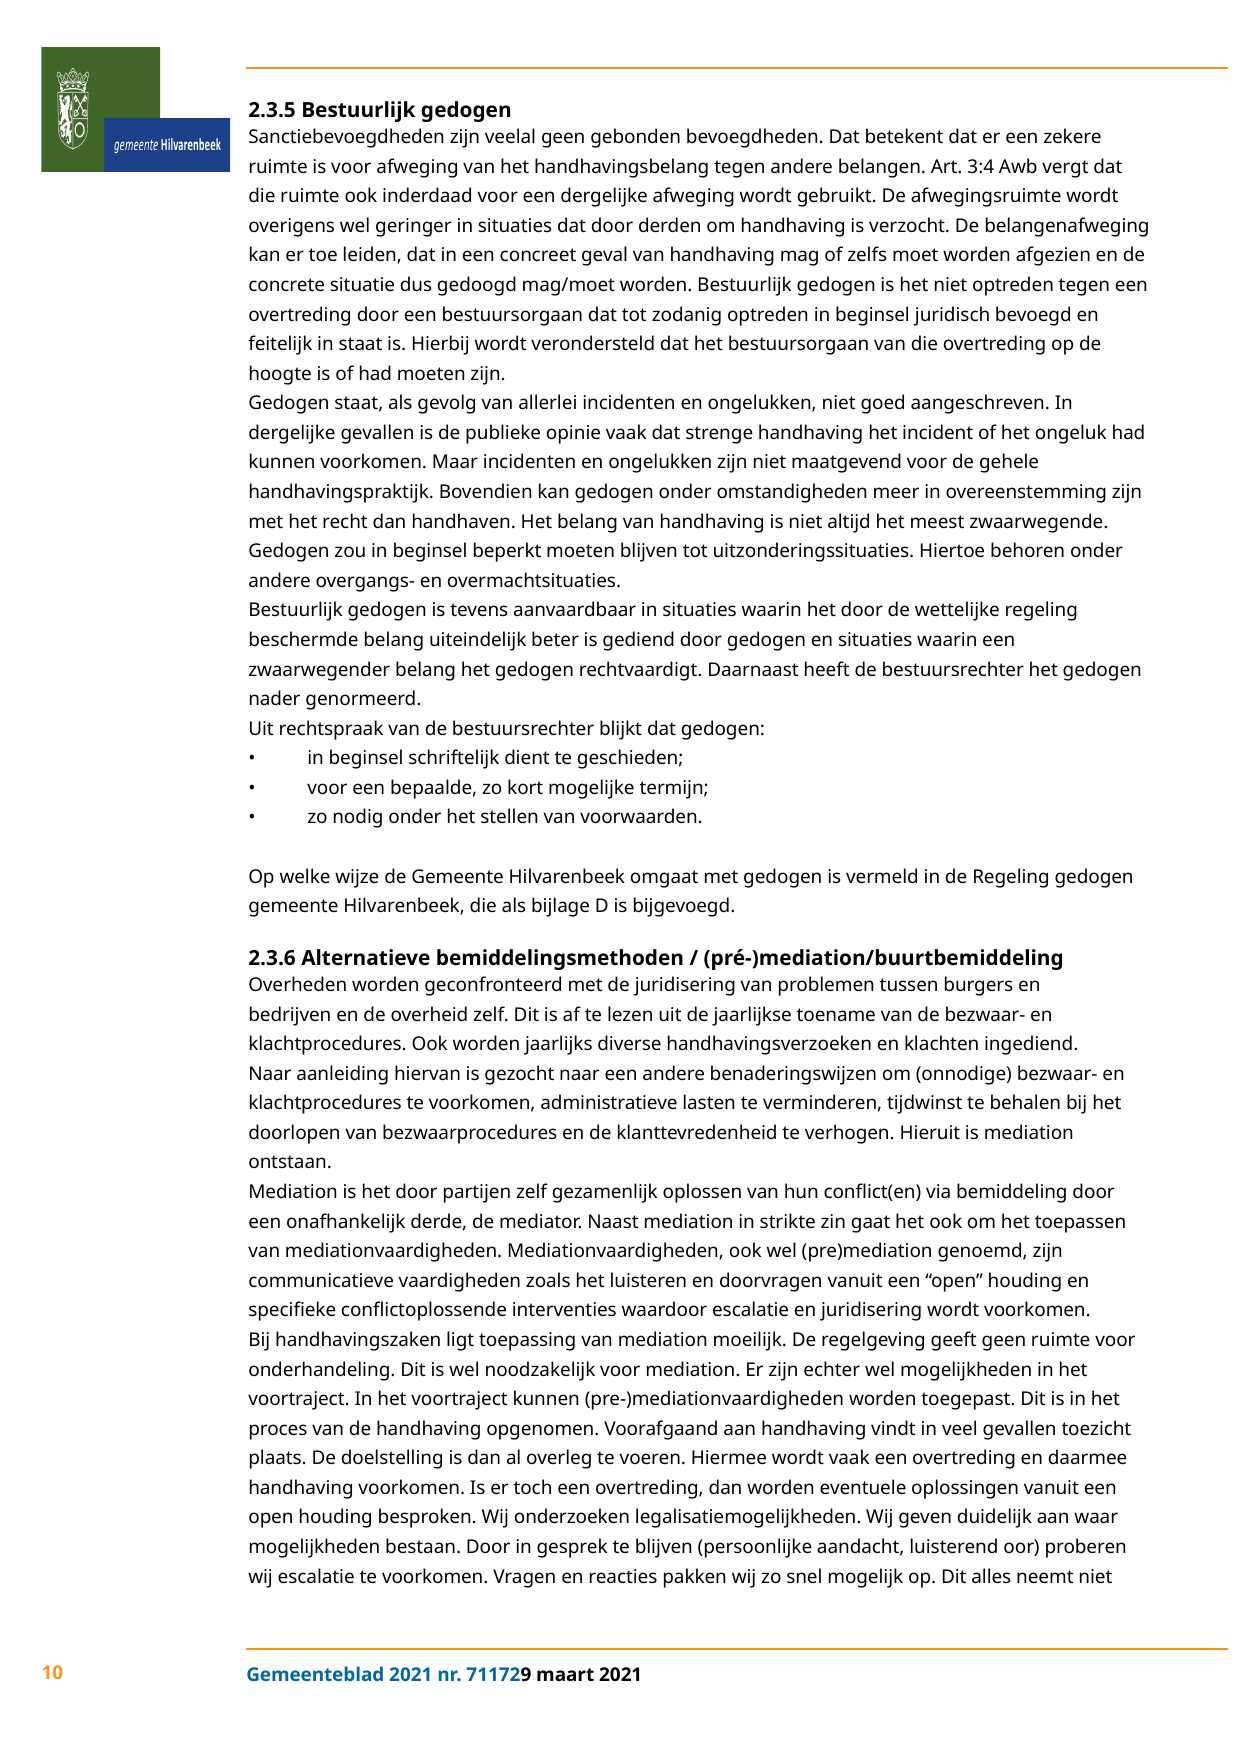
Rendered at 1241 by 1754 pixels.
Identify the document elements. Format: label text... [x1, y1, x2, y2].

text Sanctiebevoegdheden zijn veelal geen gebonden bevoegdheden. Dat betekent dat er een zekere ruimte is voor afweging van het handhavingsbelang tegen andere belangen. Art. 3:4 Awb vergt dat die ruimte ook inderdaad voor een dergelijke afweging wordt gebruikt. De afwegingsruimte wordt overigens wel geringer in situaties dat door derden om handhaving is verzocht. De belangenafweging kan er toe leiden, dat in een concreet geval van handhaving mag of zelfs moet worden afgezien en de concrete situatie dus gedoogd mag/moet worden. Bestuurlijk gedogen is het niet optreden tegen een overtreding door een bestuursorgaan dat tot zodanig optreden in beginsel juridisch bevoegd en feitelijk in staat is. Hierbij wordt verondersteld dat het bestuursorgaan van die overtreding op de hoogte is of had moeten zijn. [248, 123, 1152, 386]
text klachtprocedures. Ook worden jaarlijks diverse handhavingsverzoeken en klachten ingediend. [248, 1030, 1152, 1056]
text Overheden worden geconfronteerd met de juridisering van problemen tussen burgers en [248, 971, 1152, 997]
text Bestuurlijk gedogen is tevens aanvaardbaar in situaties waarin het door de wettelijke regeling beschermde belang uiteindelijk beter is gediend door gedogen en situaties waarin een zwaarwegender belang het gedogen rechtvaardigt. Daarnaast heeft de bestuursrechter het gedogen nader genormeerd. [248, 597, 1152, 711]
text Naar aanleiding hiervan is gezocht naar een andere benaderingswijzen om (onnodige) bezwaar- en klachtprocedures te voorkomen, administratieve lasten te verminderen, tijdwinst te behalen bij het doorlopen van bezwaarprocedures en de klanttevredenheid te verhogen. Hieruit is mediation ontstaan. [248, 1060, 1152, 1174]
text Mediation is het door partijen zelf gezamenlijk oplossen van hun conflict(en) via bemiddeling door een onafhankelijk derde, de mediator. Naast mediation in strikte zin gaat het ook om het toepassen van mediationvaardigheden. Mediationvaardigheden, ook wel (pre)mediation genoemd, zijn communicatieve vaardigheden zoals het luisteren en doorvragen vanuit een “open” houding en specifieke conflictoplossende interventies waardoor escalatie en juridisering wordt voorkomen. [248, 1178, 1152, 1322]
text Gedogen staat, als gevolg van allerlei incidenten en ongelukken, niet goed aangeschreven. In dergelijke gevallen is de publieke opinie vaak dat strenge handhaving het incident of het ongeluk had kunnen voorkomen. Maar incidenten en ongelukken zijn niet maatgevend voor de gehele handhavingspraktijk. Bovendien kan gedogen onder omstandigheden meer in overeenstemming zijn met het recht dan handhaven. Het belang van handhaving is niet altijd het meest zwaarwegende. Gedogen zou in beginsel beperkt moeten blijven tot uitzonderingssituaties. Hiertoe behoren onder andere overgangs- en overmachtsituaties. [248, 389, 1152, 593]
text bedrijven en de overheid zelf. Dit is af te lezen uit de jaarlijkse toename van de bezwaar- en [248, 1001, 1152, 1027]
picture [41, 47, 231, 172]
text 2.3.6 Alternatieve bemiddelingsmethoden / (pré-)mediation/buurtbemiddeling [248, 943, 1152, 971]
list zo nodig onder het stellen van voorwaarden. [248, 804, 1152, 829]
text Uit rechtspraak van de bestuursrechter blijkt dat gedogen: [248, 715, 1152, 741]
list in beginsel schriftelijk dient te geschieden; [248, 744, 1152, 770]
list voor een bepaalde, zo kort mogelijke termijn; [248, 774, 1152, 800]
text Op welke wijze de Gemeente Hilvarenbeek omgaat met gedogen is vermeld in de Regeling gedogen gemeente Hilvarenbeek, die als bijlage D is bijgevoegd. [248, 863, 1152, 918]
text 2.3.5 Bestuurlijk gedogen [248, 95, 1152, 123]
text Bij handhavingszaken ligt toepassing van mediation moeilijk. De regelgeving geeft geen ruimte voor onderhandeling. Dit is wel noodzakelijk voor mediation. Er zijn echter wel mogelijkheden in het voortraject. In het voortraject kunnen (pre-)mediationvaardigheden worden toegepast. Dit is in het proces van de handhaving opgenomen. Voorafgaand aan handhaving vindt in veel gevallen toezicht plaats. De doelstelling is dan al overleg te voeren. Hiermee wordt vaak een overtreding en daarmee handhaving voorkomen. Is er toch een overtreding, dan worden eventuele oplossingen vanuit een open houding besproken. Wij onderzoeken legalisatiemogelijkheden. Wij geven duidelijk aan waar mogelijkheden bestaan. Door in gesprek te blijven (persoonlijke aandacht, luisterend oor) proberen wij escalatie te voorkomen. Vragen en reacties pakken wij zo snel mogelijk op. Dit alles neemt niet [248, 1326, 1152, 1589]
